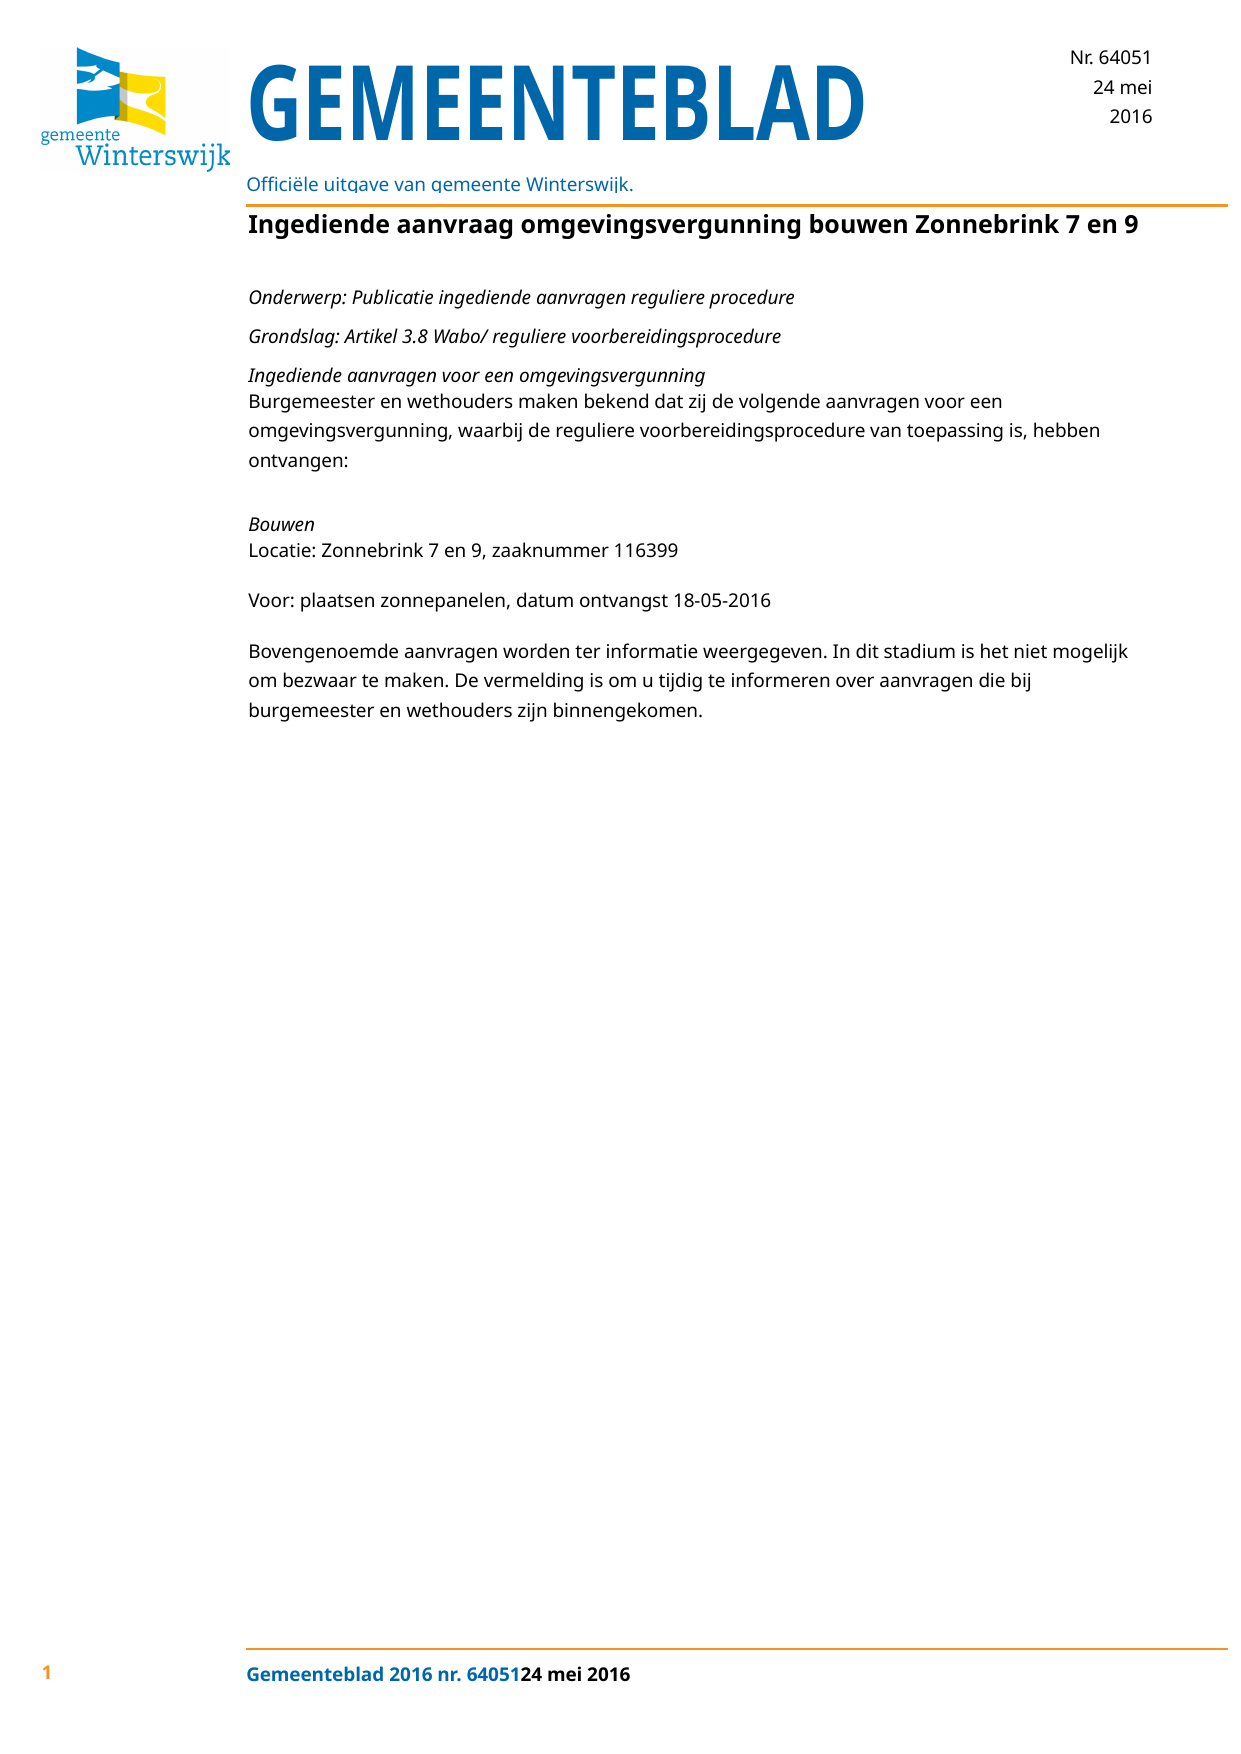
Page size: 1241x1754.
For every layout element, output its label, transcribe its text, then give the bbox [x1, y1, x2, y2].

text Voor: plaatsen zonnepanelen, datum ontvangst 18-05-2016 [248, 587, 1152, 613]
text Bovengenoemde aanvragen worden ter informatie weergegeven. In dit stadium is het niet mogelijk om bezwaar te maken. De vermelding is om u tijdig te informeren over aanvragen die bij burgemeester en wethouders zijn binnengekomen. [248, 638, 1152, 723]
text Burgemeester en wethouders maken bekend dat zij de volgende aanvragen voor een omgevingsvergunning, waarbij de reguliere voorbereidingsprocedure van toepassing is, hebben ontvangen: [248, 388, 1152, 473]
text Locatie: Zonnebrink 7 en 9, zaaknummer 116399 [248, 537, 1152, 563]
text Ingediende aanvragen voor een omgevingsvergunning [248, 362, 1152, 388]
text Onderwerp: Publicatie ingediende aanvragen reguliere procedure [248, 284, 1152, 309]
text Grondslag: Artikel 3.8 Wabo/ reguliere voorbereidingsprocedure [248, 323, 1152, 349]
text Bouwen [248, 511, 1152, 537]
picture [41, 47, 231, 172]
text Ingediende aanvraag omgevingsvergunning bouwen Zonnebrink 7 en 9 [248, 207, 1152, 241]
picture [225, 153, 231, 162]
